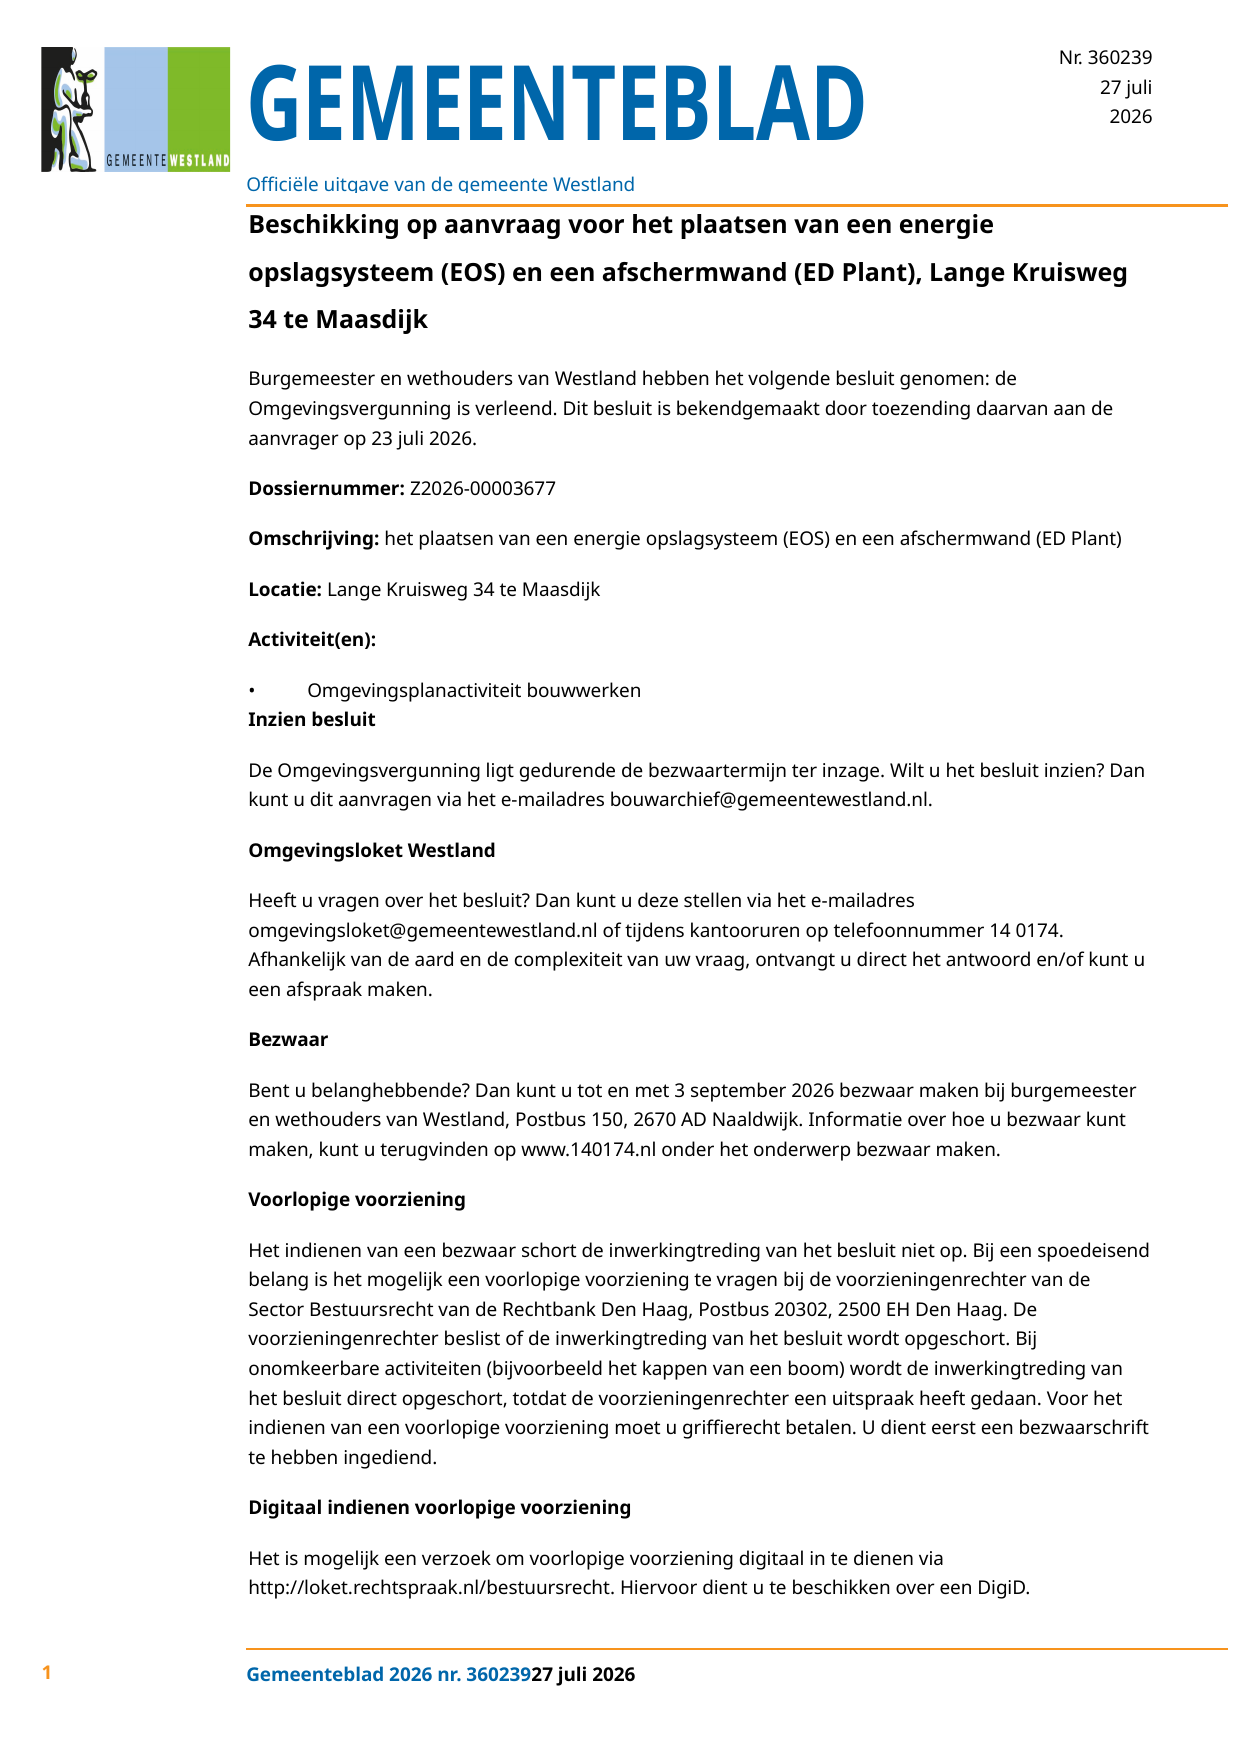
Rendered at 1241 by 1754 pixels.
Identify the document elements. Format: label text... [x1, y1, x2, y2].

text Bezwaar [248, 1026, 1152, 1052]
text Omgevingsloket Westland [248, 837, 1152, 862]
picture [41, 47, 231, 172]
text Digitaal indienen voorlopige voorziening [248, 1494, 1152, 1520]
text Het is mogelijk een verzoek om voorlopige voorziening digitaal in te dienen via http://loket.rechtspraak.nl/bestuursrecht. Hiervoor dient u te beschikken over een DigiD. [248, 1545, 1152, 1600]
text Heeft u vragen over het besluit? Dan kunt u deze stellen via het e-mailadres omgevingsloket@gemeentewestland.nl of tijdens kantooruren op telefoonnummer 14 0174. Afhankelijk van de aard en de complexiteit van uw vraag, ontvangt u direct het antwoord en/of kunt u een afspraak maken. [248, 887, 1152, 1002]
text De Omgevingsvergunning ligt gedurende de bezwaartermijn ter inzage. Wilt u het besluit inzien? Dan kunt u dit aanvragen via het e-mailadres bouwarchief@gemeentewestland.nl. [248, 757, 1152, 812]
text Voorlopige voorziening [248, 1186, 1152, 1212]
text Inzien besluit [248, 706, 1152, 732]
text Locatie: Lange Kruisweg 34 te Maasdijk [248, 576, 1152, 602]
text Bent u belanghebbende? Dan kunt u tot en met 3 september 2026 bezwaar maken bij burgemeester en wethouders van Westland, Postbus 150, 2670 AD Naaldwijk. Informatie over hoe u bezwaar kunt maken, kunt u terugvinden op www.140174.nl onder het onderwerp bezwaar maken. [248, 1077, 1152, 1162]
list Omgevingsplanactiviteit bouwwerken [248, 677, 1152, 702]
text Omschrijving: het plaatsen van een energie opslagsysteem (EOS) en een afschermwand (ED Plant) [248, 526, 1152, 551]
text Burgemeester en wethouders van Westland hebben het volgende besluit genomen: de Omgevingsvergunning is verleend. Dit besluit is bekendgemaakt door toezending daarvan aan de aanvrager op 23 juli 2026. [248, 366, 1152, 450]
text Beschikking op aanvraag voor het plaatsen van een energie opslagsysteem (EOS) en een afschermwand (ED Plant), Lange Kruisweg 34 te Maasdijk [248, 207, 1152, 336]
text Activiteit(en): [248, 626, 1152, 652]
text Dossiernummer: Z2026-00003677 [248, 475, 1152, 501]
text Het indienen van een bezwaar schort de inwerkingtreding van het besluit niet op. Bij een spoedeisend belang is het mogelijk een voorlopige voorziening te vragen bij de voorzieningenrechter van de Sector Bestuursrecht van de Rechtbank Den Haag, Postbus 20302, 2500 EH Den Haag. De voorzieningenrechter beslist of de inwerkingtreding van het besluit wordt opgeschort. Bij onomkeerbare activiteiten (bijvoorbeeld het kappen van een boom) wordt de inwerkingtreding van het besluit direct opgeschort, totdat de voorzieningenrechter een uitspraak heeft gedaan. Voor het indienen van een voorlopige voorziening moet u griffierecht betalen. U dient eerst een bezwaarschrift te hebben ingediend. [248, 1237, 1152, 1469]
